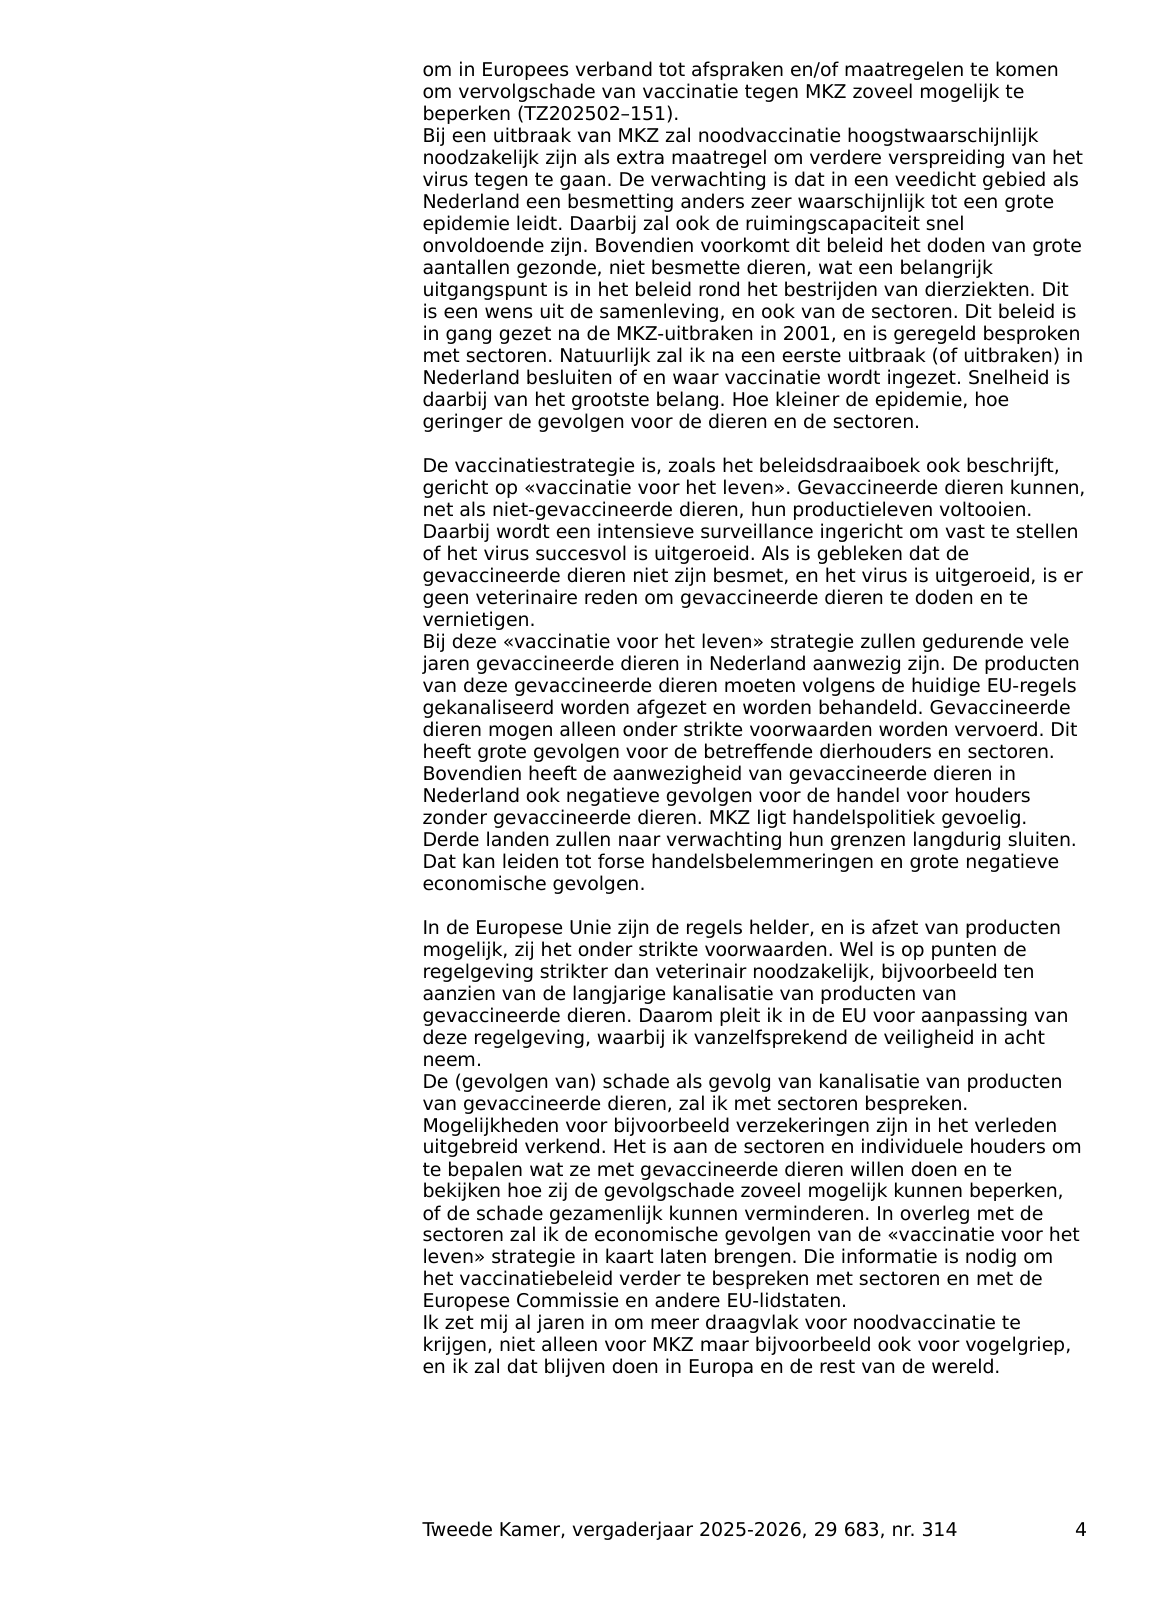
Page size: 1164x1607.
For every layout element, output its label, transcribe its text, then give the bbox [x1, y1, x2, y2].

text De vaccinatiestrategie is, zoals het beleidsdraaiboek ook beschrijft, gericht op «vaccinatie voor het leven». Gevaccineerde dieren kunnen, net als niet-gevaccineerde dieren, hun productieleven voltooien. Daarbij wordt een intensieve surveillance ingericht om vast te stellen of het virus succesvol is uitgeroeid. Als is gebleken dat de gevaccineerde dieren niet zijn besmet, en het virus is uitgeroeid, is er geen veterinaire reden om gevaccineerde dieren te doden en te vernietigen. [422, 455, 1087, 631]
text Ik zet mij al jaren in om meer draagvlak voor noodvaccinatie te krijgen, niet alleen voor MKZ maar bijvoorbeeld ook voor vogelgriep, en ik zal dat blijven doen in Europa en de rest van de wereld. [422, 1312, 1087, 1378]
text Bij een uitbraak van MKZ zal noodvaccinatie hoogstwaarschijnlijk noodzakelijk zijn als extra maatregel om verdere verspreiding van het virus tegen te gaan. De verwachting is dat in een veedicht gebied als Nederland een besmetting anders zeer waarschijnlijk tot een grote epidemie leidt. Daarbij zal ook de ruimingscapaciteit snel onvoldoende zijn. Bovendien voorkomt dit beleid het doden van grote aantallen gezonde, niet besmette dieren, wat een belangrijk uitgangspunt is in het beleid rond het bestrijden van dierziekten. Dit is een wens uit de samenleving, en ook van de sectoren. Dit beleid is in gang gezet na de MKZ-uitbraken in 2001, en is geregeld besproken met sectoren. Natuurlijk zal ik na een eerste uitbraak (of uitbraken) in Nederland besluiten of en waar vaccinatie wordt ingezet. Snelheid is daarbij van het grootste belang. Hoe kleiner de epidemie, hoe geringer de gevolgen voor de dieren en de sectoren. [422, 125, 1087, 433]
text In de Europese Unie zijn de regels helder, en is afzet van producten mogelijk, zij het onder strikte voorwaarden. Wel is op punten de regelgeving strikter dan veterinair noodzakelijk, bijvoorbeeld ten aanzien van de langjarige kanalisatie van producten van gevaccineerde dieren. Daarom pleit ik in de EU voor aanpassing van deze regelgeving, waarbij ik vanzelfsprekend de veiligheid in acht neem. [422, 917, 1087, 1071]
text Bij deze «vaccinatie voor het leven» strategie zullen gedurende vele jaren gevaccineerde dieren in Nederland aanwezig zijn. De producten van deze gevaccineerde dieren moeten volgens de huidige EU-regels gekanaliseerd worden afgezet en worden behandeld. Gevaccineerde dieren mogen alleen onder strikte voorwaarden worden vervoerd. Dit heeft grote gevolgen voor de betreffende dierhouders en sectoren. Bovendien heeft de aanwezigheid van gevaccineerde dieren in Nederland ook negatieve gevolgen voor de handel voor houders zonder gevaccineerde dieren. MKZ ligt handelspolitiek gevoelig. Derde landen zullen naar verwachting hun grenzen langdurig sluiten. Dat kan leiden tot forse handelsbelemmeringen en grote negatieve economische gevolgen. [422, 631, 1087, 894]
text om in Europees verband tot afspraken en/of maatregelen te komen om vervolgschade van vaccinatie tegen MKZ zoveel mogelijk te beperken (TZ202502–151). [422, 59, 1087, 125]
text De (gevolgen van) schade als gevolg van kanalisatie van producten van gevaccineerde dieren, zal ik met sectoren bespreken. Mogelijkheden voor bijvoorbeeld verzekeringen zijn in het verleden uitgebreid verkend. Het is aan de sectoren en individuele houders om te bepalen wat ze met gevaccineerde dieren willen doen en te bekijken hoe zij de gevolgschade zoveel mogelijk kunnen beperken, of de schade gezamenlijk kunnen verminderen. In overleg met de sectoren zal ik de economische gevolgen van de «vaccinatie voor het leven» strategie in kaart laten brengen. Die informatie is nodig om het vaccinatiebeleid verder te bespreken met sectoren en met de Europese Commissie en andere EU-lidstaten. [422, 1071, 1087, 1312]
